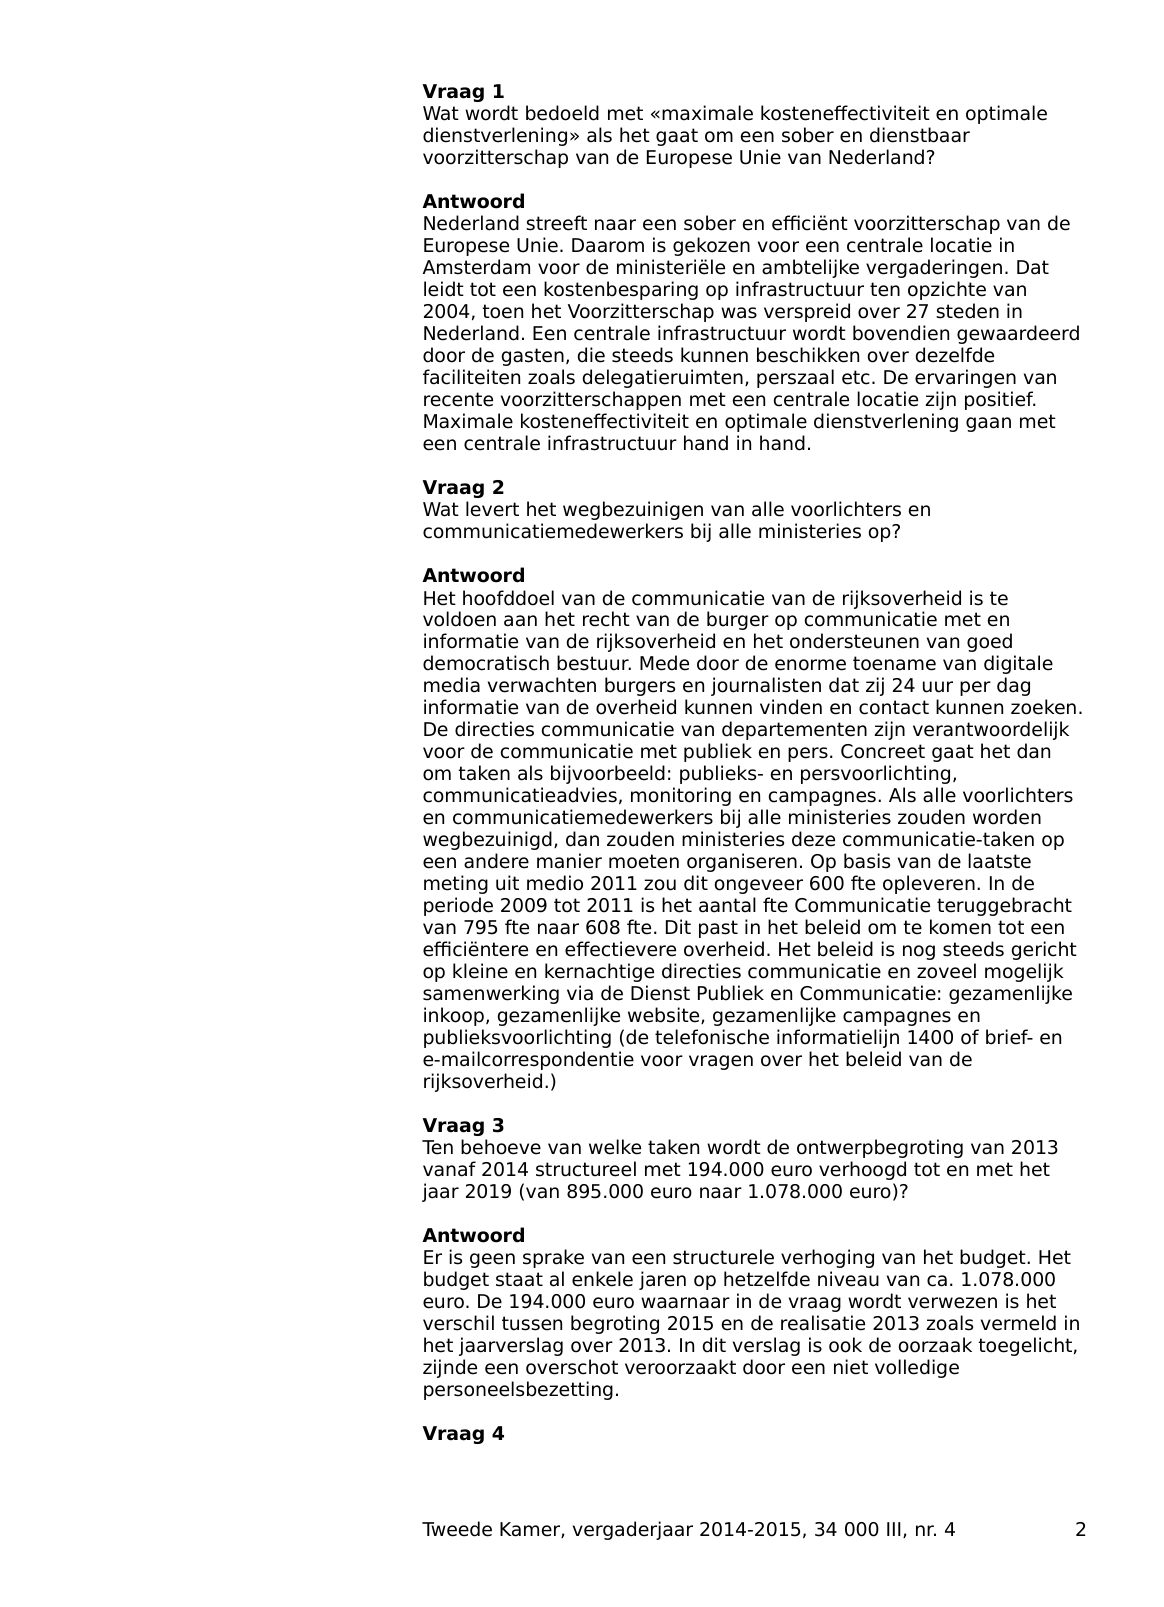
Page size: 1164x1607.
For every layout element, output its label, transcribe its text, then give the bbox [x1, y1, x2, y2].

text Antwoord [422, 191, 1087, 213]
text Wat wordt bedoeld met «maximale kosteneffectiviteit en optimale dienstverlening» als het gaat om een sober en dienstbaar voorzitterschap van de Europese Unie van Nederland? [422, 103, 1087, 169]
text Vraag 4 [422, 1423, 1087, 1445]
text Ten behoeve van welke taken wordt de ontwerpbegroting van 2013 vanaf 2014 structureel met 194.000 euro verhoogd tot en met het jaar 2019 (van 895.000 euro naar 1.078.000 euro)? [422, 1137, 1087, 1203]
text Vraag 2 [422, 477, 1087, 499]
text Antwoord [422, 565, 1087, 587]
text Nederland streeft naar een sober en efficiënt voorzitterschap van de Europese Unie. Daarom is gekozen voor een centrale locatie in Amsterdam voor de ministeriële en ambtelijke vergaderingen. Dat leidt tot een kostenbesparing op infrastructuur ten opzichte van 2004, toen het Voorzitterschap was verspreid over 27 steden in Nederland. Een centrale infrastructuur wordt bovendien gewaardeerd door de gasten, die steeds kunnen beschikken over dezelfde faciliteiten zoals delegatieruimten, perszaal etc. De ervaringen van recente voorzitterschappen met een centrale locatie zijn positief. Maximale kosteneffectiviteit en optimale dienstverlening gaan met een centrale infrastructuur hand in hand. [422, 213, 1087, 455]
text Het hoofddoel van de communicatie van de rijksoverheid is te voldoen aan het recht van de burger op communicatie met en informatie van de rijksoverheid en het ondersteunen van goed democratisch bestuur. Mede door de enorme toename van digitale media verwachten burgers en journalisten dat zij 24 uur per dag informatie van de overheid kunnen vinden en contact kunnen zoeken. De directies communicatie van departementen zijn verantwoordelijk voor de communicatie met publiek en pers. Concreet gaat het dan om taken als bijvoorbeeld: publieks- en persvoorlichting, communicatieadvies, monitoring en campagnes. Als alle voorlichters en communicatiemedewerkers bij alle ministeries zouden worden wegbezuinigd, dan zouden ministeries deze communicatie-taken op een andere manier moeten organiseren. Op basis van de laatste meting uit medio 2011 zou dit ongeveer 600 fte opleveren. In de periode 2009 tot 2011 is het aantal fte Communicatie teruggebracht van 795 fte naar 608 fte. Dit past in het beleid om te komen tot een efficiëntere en effectievere overheid. Het beleid is nog steeds gericht op kleine en kernachtige directies communicatie en zoveel mogelijk samenwerking via de Dienst Publiek en Communicatie: gezamenlijke inkoop, gezamenlijke website, gezamenlijke campagnes en publieksvoorlichting (de telefonische informatielijn 1400 of brief- en e-mailcorrespondentie voor vragen over het beleid van de rijksoverheid.) [422, 587, 1087, 1093]
text Wat levert het wegbezuinigen van alle voorlichters en communicatiemedewerkers bij alle ministeries op? [422, 499, 1087, 543]
text Vraag 1 [422, 81, 1087, 103]
text Vraag 3 [422, 1115, 1087, 1137]
text Antwoord [422, 1225, 1087, 1247]
text Er is geen sprake van een structurele verhoging van het budget. Het budget staat al enkele jaren op hetzelfde niveau van ca. 1.078.000 euro. De 194.000 euro waarnaar in de vraag wordt verwezen is het verschil tussen begroting 2015 en de realisatie 2013 zoals vermeld in het jaarverslag over 2013. In dit verslag is ook de oorzaak toegelicht, zijnde een overschot veroorzaakt door een niet volledige personeelsbezetting. [422, 1247, 1087, 1401]
